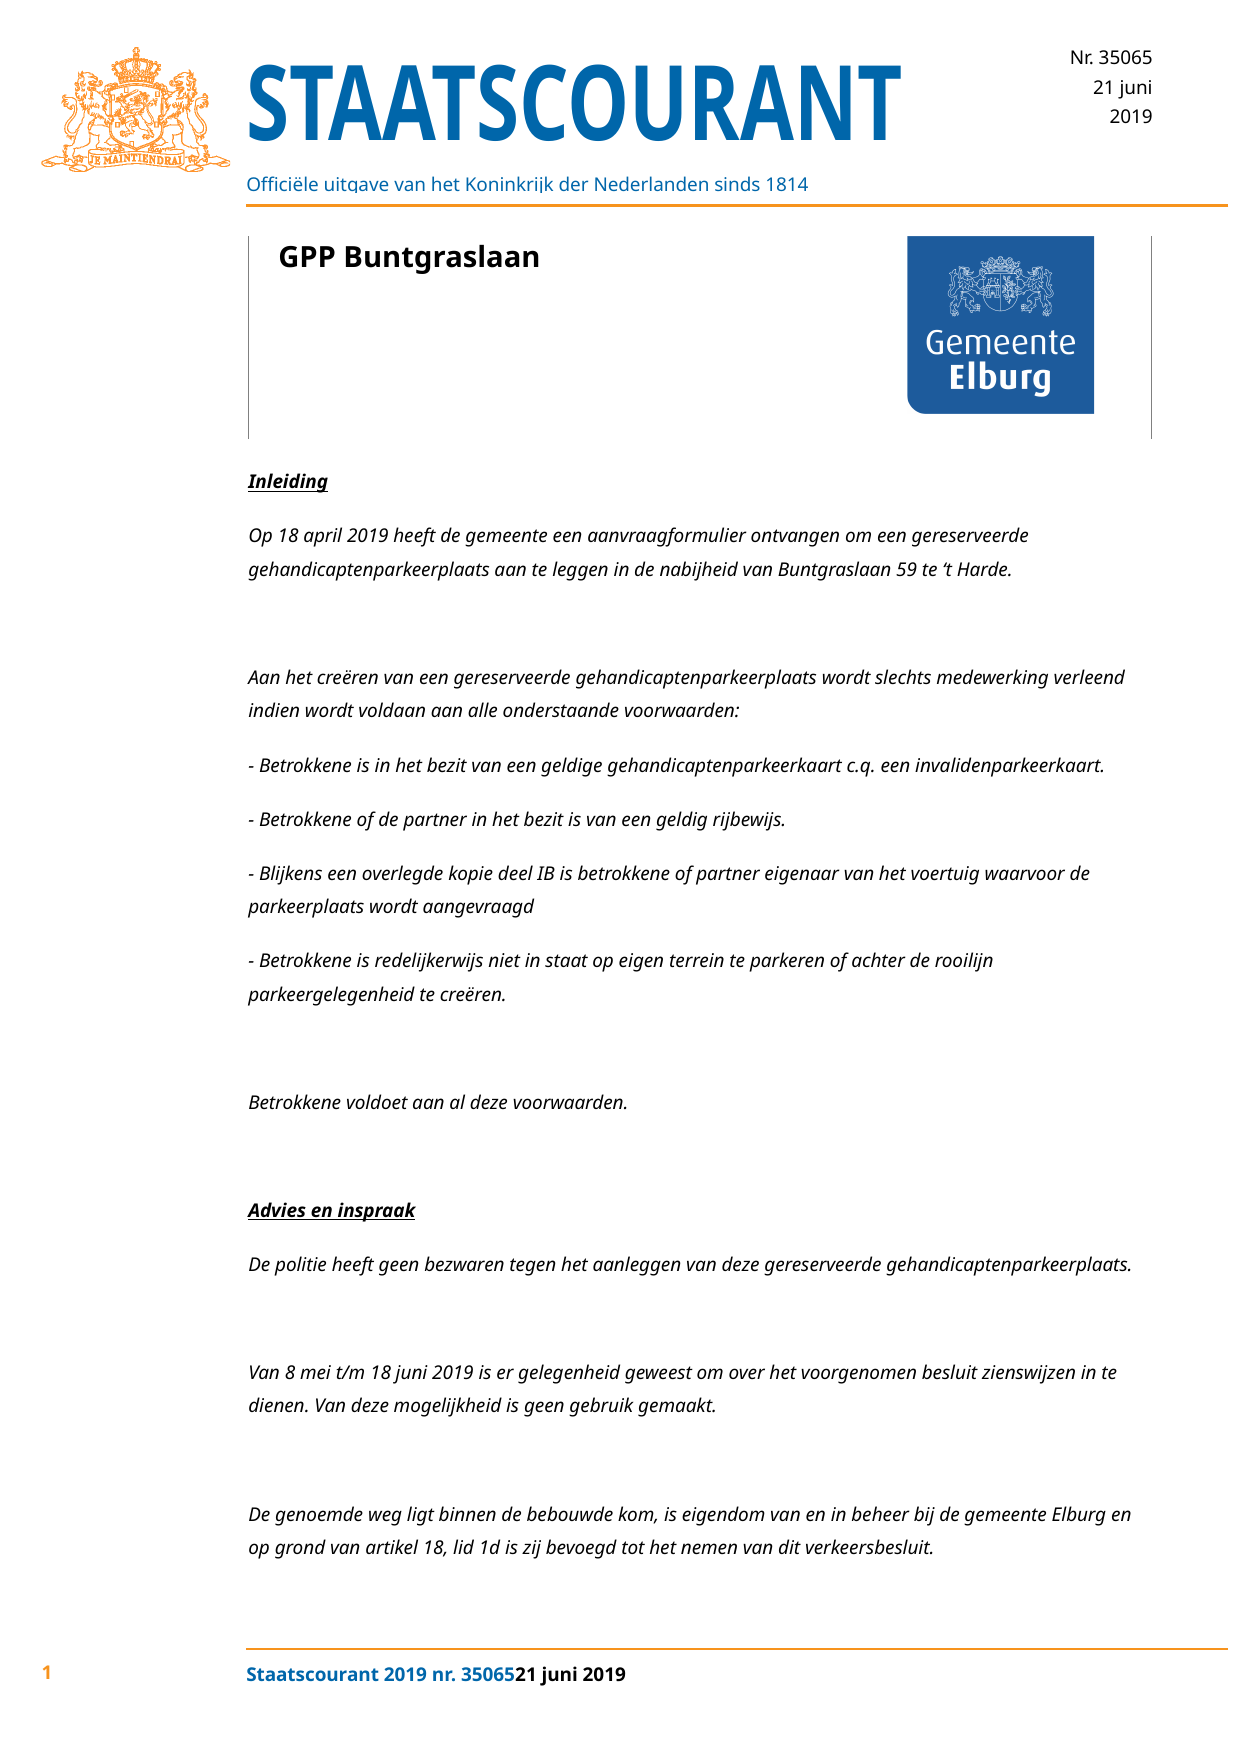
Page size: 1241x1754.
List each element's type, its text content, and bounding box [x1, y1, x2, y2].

text - Betrokkene of de partner in het bezit is van een geldig rijbewijs. [248, 806, 1152, 832]
text De politie heeft geen bezwaren tegen het aanleggen van deze gereserveerde gehandicaptenparkeerplaats. [248, 1251, 1152, 1277]
text Aan het creëren van een gereserveerde gehandicaptenparkeerplaats wordt slechts medewerking verleend indien wordt voldaan aan alle onderstaande voorwaarden: [248, 664, 1152, 723]
text Inleiding [248, 469, 1152, 494]
table_header [850, 414, 1151, 439]
picture [907, 236, 1095, 414]
table_header [850, 236, 907, 413]
picture [41, 47, 231, 172]
text Op 18 april 2019 heeft de gemeente een aanvraagformulier ontvangen om een gereserveerde gehandicaptenparkeerplaats aan te leggen in de nabijheid van Buntgraslaan 59 te ‘t Harde. [248, 523, 1152, 582]
text - Betrokkene is redelijkerwijs niet in staat op eigen terrein te parkeren of achter de rooilijn parkeergelegenheid te creëren. [248, 947, 1152, 1007]
text - Blijkens een overlegde kopie deel IB is betrokkene of partner eigenaar van het voertuig waarvoor de parkeerplaats wordt aangevraagd [248, 860, 1152, 919]
text Betrokkene voldoet aan al deze voorwaarden. [248, 1089, 1152, 1115]
table_header [1095, 236, 1151, 413]
text Advies en inspraak [248, 1197, 1152, 1223]
text - Betrokkene is in het bezit van een geldige gehandicaptenparkeerkaart c.q. een invalidenparkeerkaart. [248, 752, 1152, 777]
text Van 8 mei t/m 18 juni 2019 is er gelegenheid geweest om over het voorgenomen besluit zienswijzen in te dienen. Van deze mogelijkheid is geen gebruik gemaakt. [248, 1359, 1152, 1418]
text De genoemde weg ligt binnen de bebouwde kom, is eigendom van en in beheer bij de gemeente Elburg en op grond van artikel 18, lid 1d is zij bevoegd tot het nemen van dit verkeersbesluit. [248, 1501, 1152, 1560]
table_header GPP Buntgraslaan [249, 236, 850, 439]
